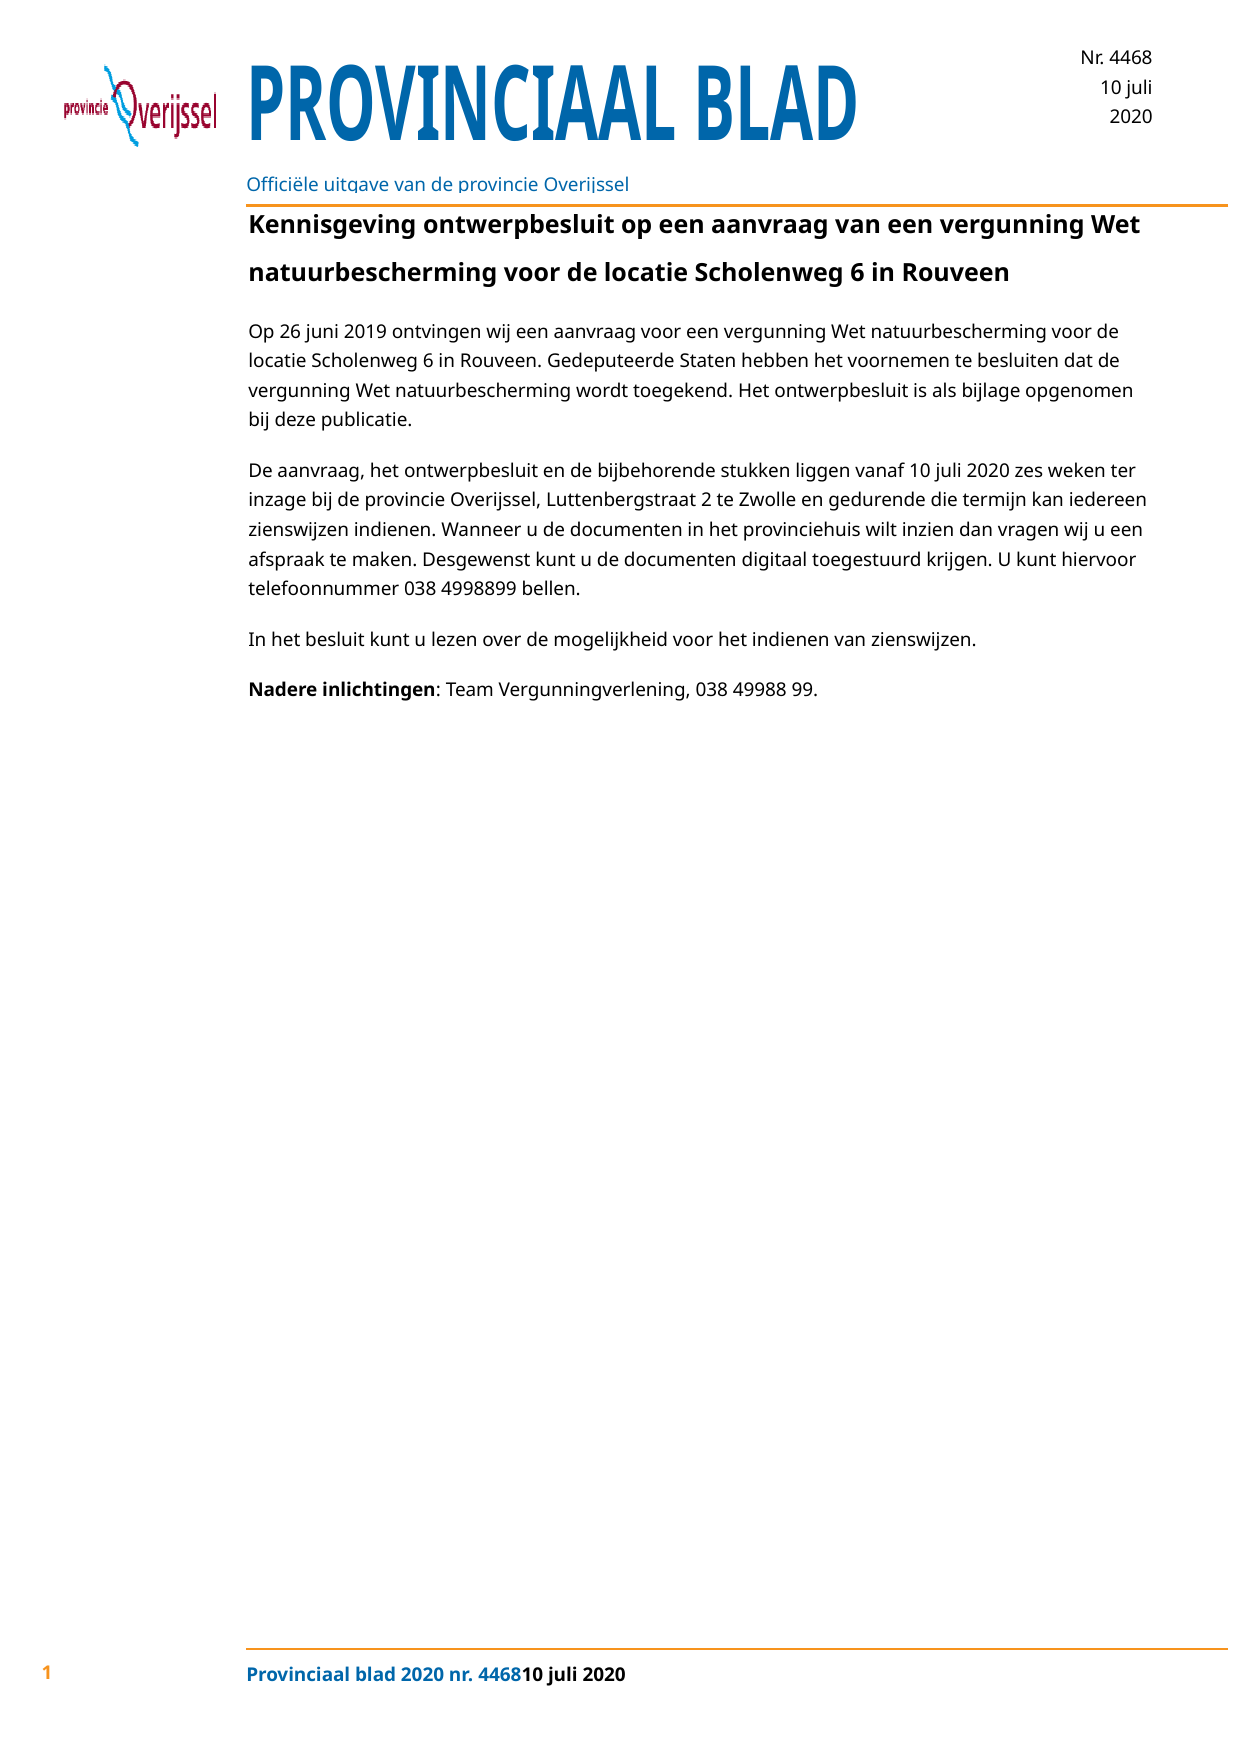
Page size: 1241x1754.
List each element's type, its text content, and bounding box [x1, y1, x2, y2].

text Nadere inlichtingen: Team Vergunningverlening, 038 49988 99. [248, 676, 1152, 702]
text In het besluit kunt u lezen over de mogelijkheid voor het indienen van zienswijzen. [248, 626, 1152, 652]
text Kennisgeving ontwerpbesluit op een aanvraag van een vergunning Wet natuurbescherming voor de locatie Scholenweg 6 in Rouveen [248, 207, 1152, 288]
text Op 26 juni 2019 ontvingen wij een aanvraag voor een vergunning Wet natuurbescherming voor de locatie Scholenweg 6 in Rouveen. Gedeputeerde Staten hebben het voornemen te besluiten dat de vergunning Wet natuurbescherming wordt toegekend. Het ontwerpbesluit is als bijlage opgenomen bij deze publicatie. [248, 318, 1152, 432]
text De aanvraag, het ontwerpbesluit en de bijbehorende stukken liggen vanaf 10 juli 2020 zes weken ter inzage bij de provincie Overijssel, Luttenbergstraat 2 te Zwolle en gedurende die termijn kan iedereen zienswijzen indienen. Wanneer u de documenten in het provinciehuis wilt inzien dan vragen wij u een afspraak te maken. Desgewenst kunt u de documenten digitaal toegestuurd krijgen. U kunt hiervoor telefoonnummer 038 4998899 bellen. [248, 457, 1152, 601]
picture [41, 47, 231, 172]
